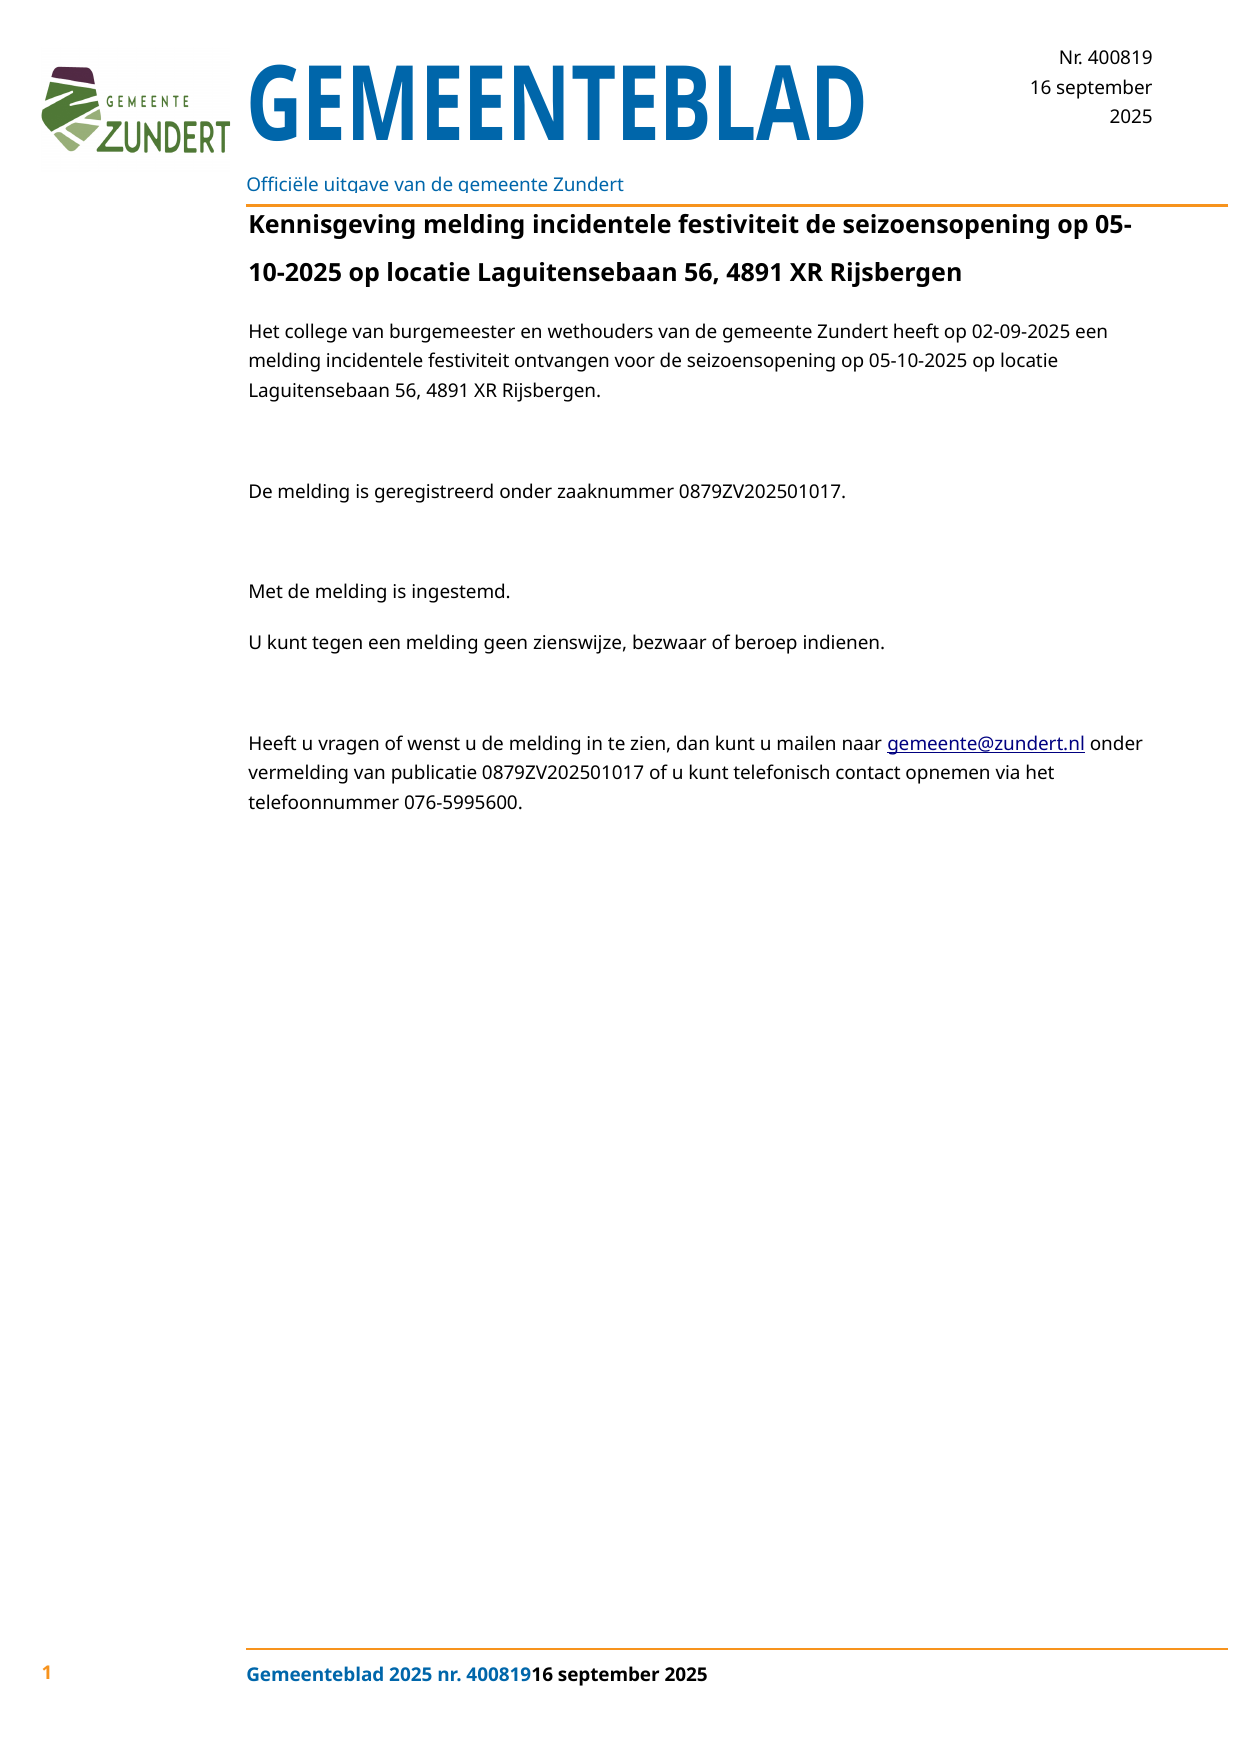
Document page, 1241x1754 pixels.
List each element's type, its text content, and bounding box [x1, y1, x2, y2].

text Heeft u vragen of wenst u de melding in te zien, dan kunt u mailen naar gemeente@zundert.nl onder vermelding van publicatie 0879ZV202501017 of u kunt telefonisch contact opnemen via het telefoonnummer 076-5995600. [248, 730, 1152, 815]
picture [41, 47, 231, 172]
text De melding is geregistreerd onder zaaknummer 0879ZV202501017. [248, 478, 1152, 504]
text Het college van burgemeester en wethouders van de gemeente Zundert heeft op 02-09-2025 een melding incidentele festiviteit ontvangen voor de seizoensopening op 05-10-2025 op locatie Laguitensebaan 56, 4891 XR Rijsbergen. [248, 318, 1152, 403]
text U kunt tegen een melding geen zienswijze, bezwaar of beroep indienen. [248, 629, 1152, 655]
text Kennisgeving melding incidentele festiviteit de seizoensopening op 05-10-2025 op locatie Laguitensebaan 56, 4891 XR Rijsbergen [248, 207, 1152, 288]
text Met de melding is ingestemd. [248, 579, 1152, 604]
